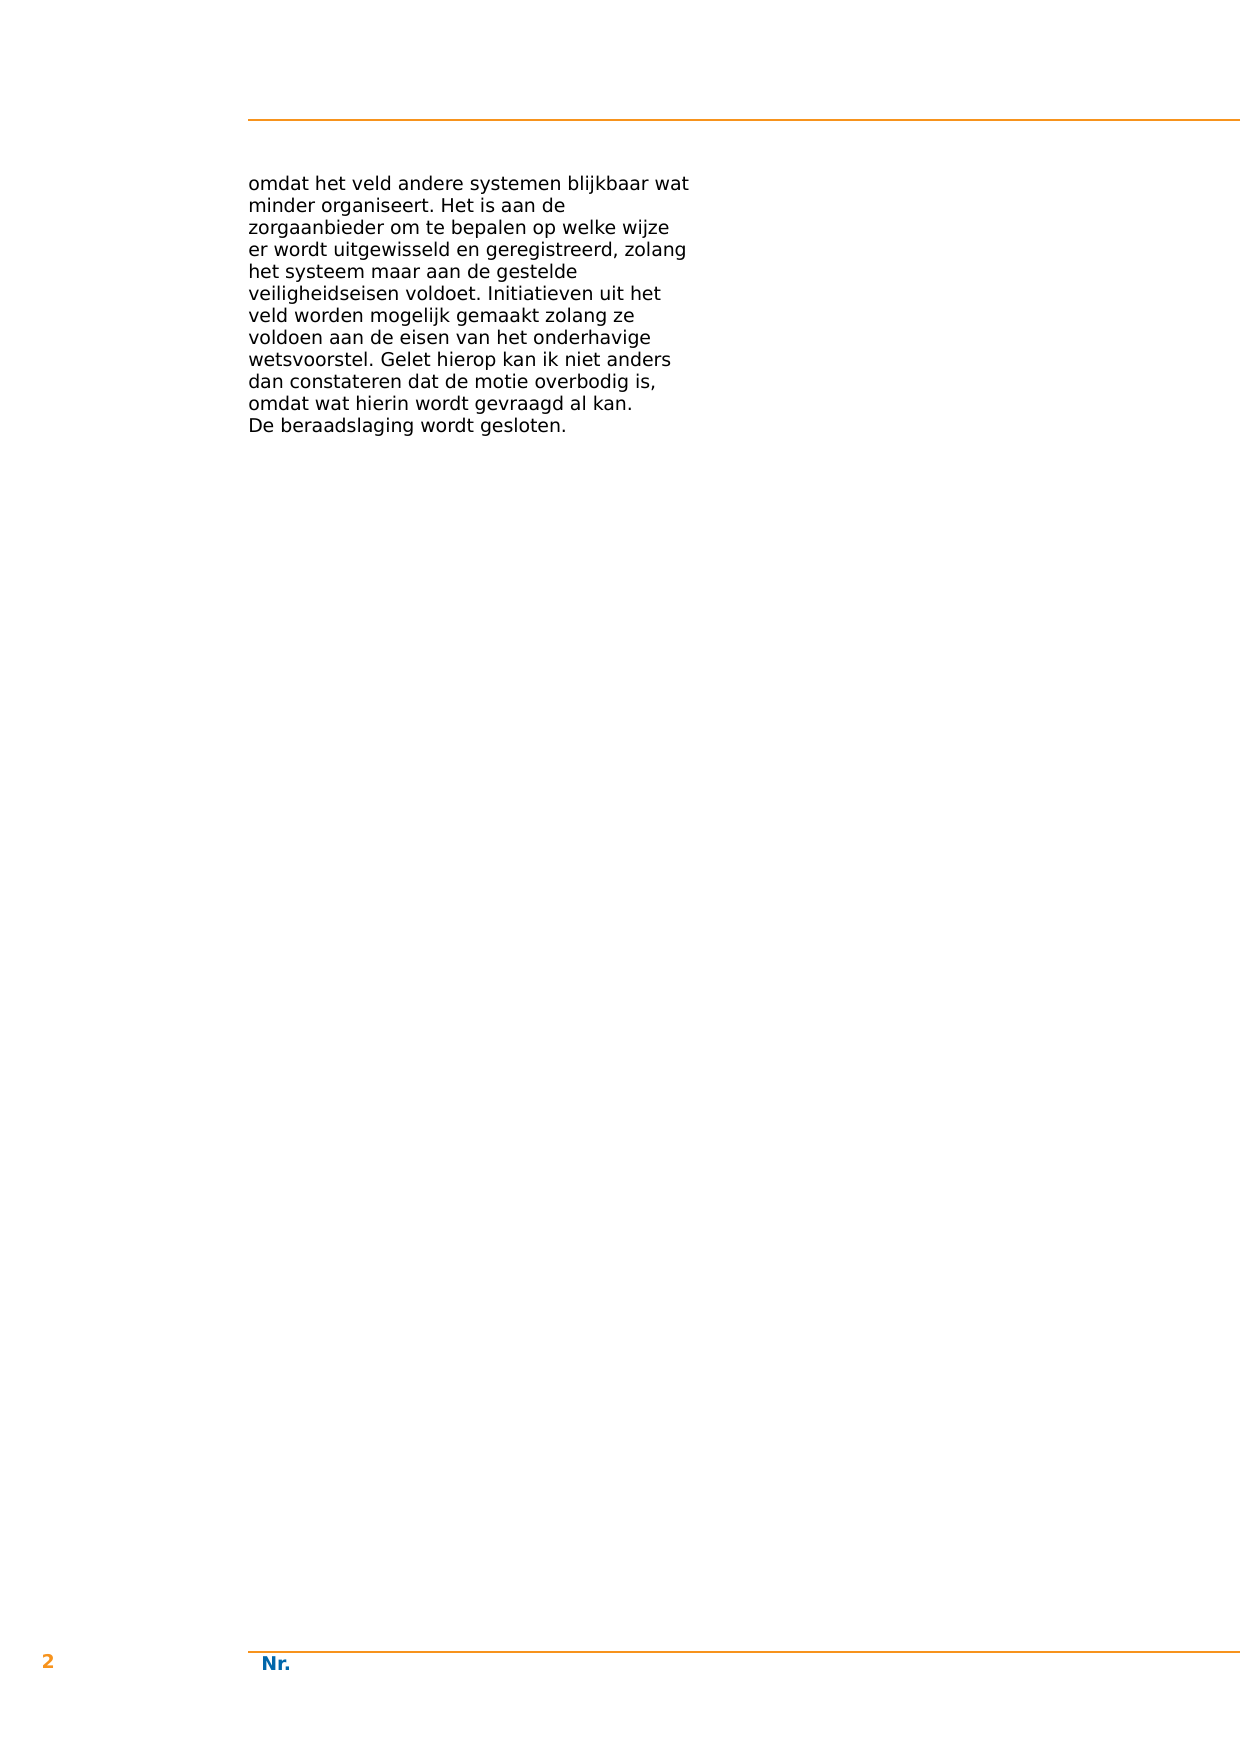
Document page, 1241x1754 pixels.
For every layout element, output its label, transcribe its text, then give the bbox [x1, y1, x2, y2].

text De beraadslaging wordt gesloten. [248, 414, 691, 437]
text omdat het veld andere systemen blijkbaar wat minder organiseert. Het is aan de zorgaanbieder om te bepalen op welke wijze er wordt uitgewisseld en geregistreerd, zolang het systeem maar aan de gestelde veiligheidseisen voldoet. Initiatieven uit het veld worden mogelijk gemaakt zolang ze voldoen aan de eisen van het onderhavige wetsvoorstel. Gelet hierop kan ik niet anders dan constateren dat de motie overbodig is, omdat wat hierin wordt gevraagd al kan. [248, 173, 691, 414]
